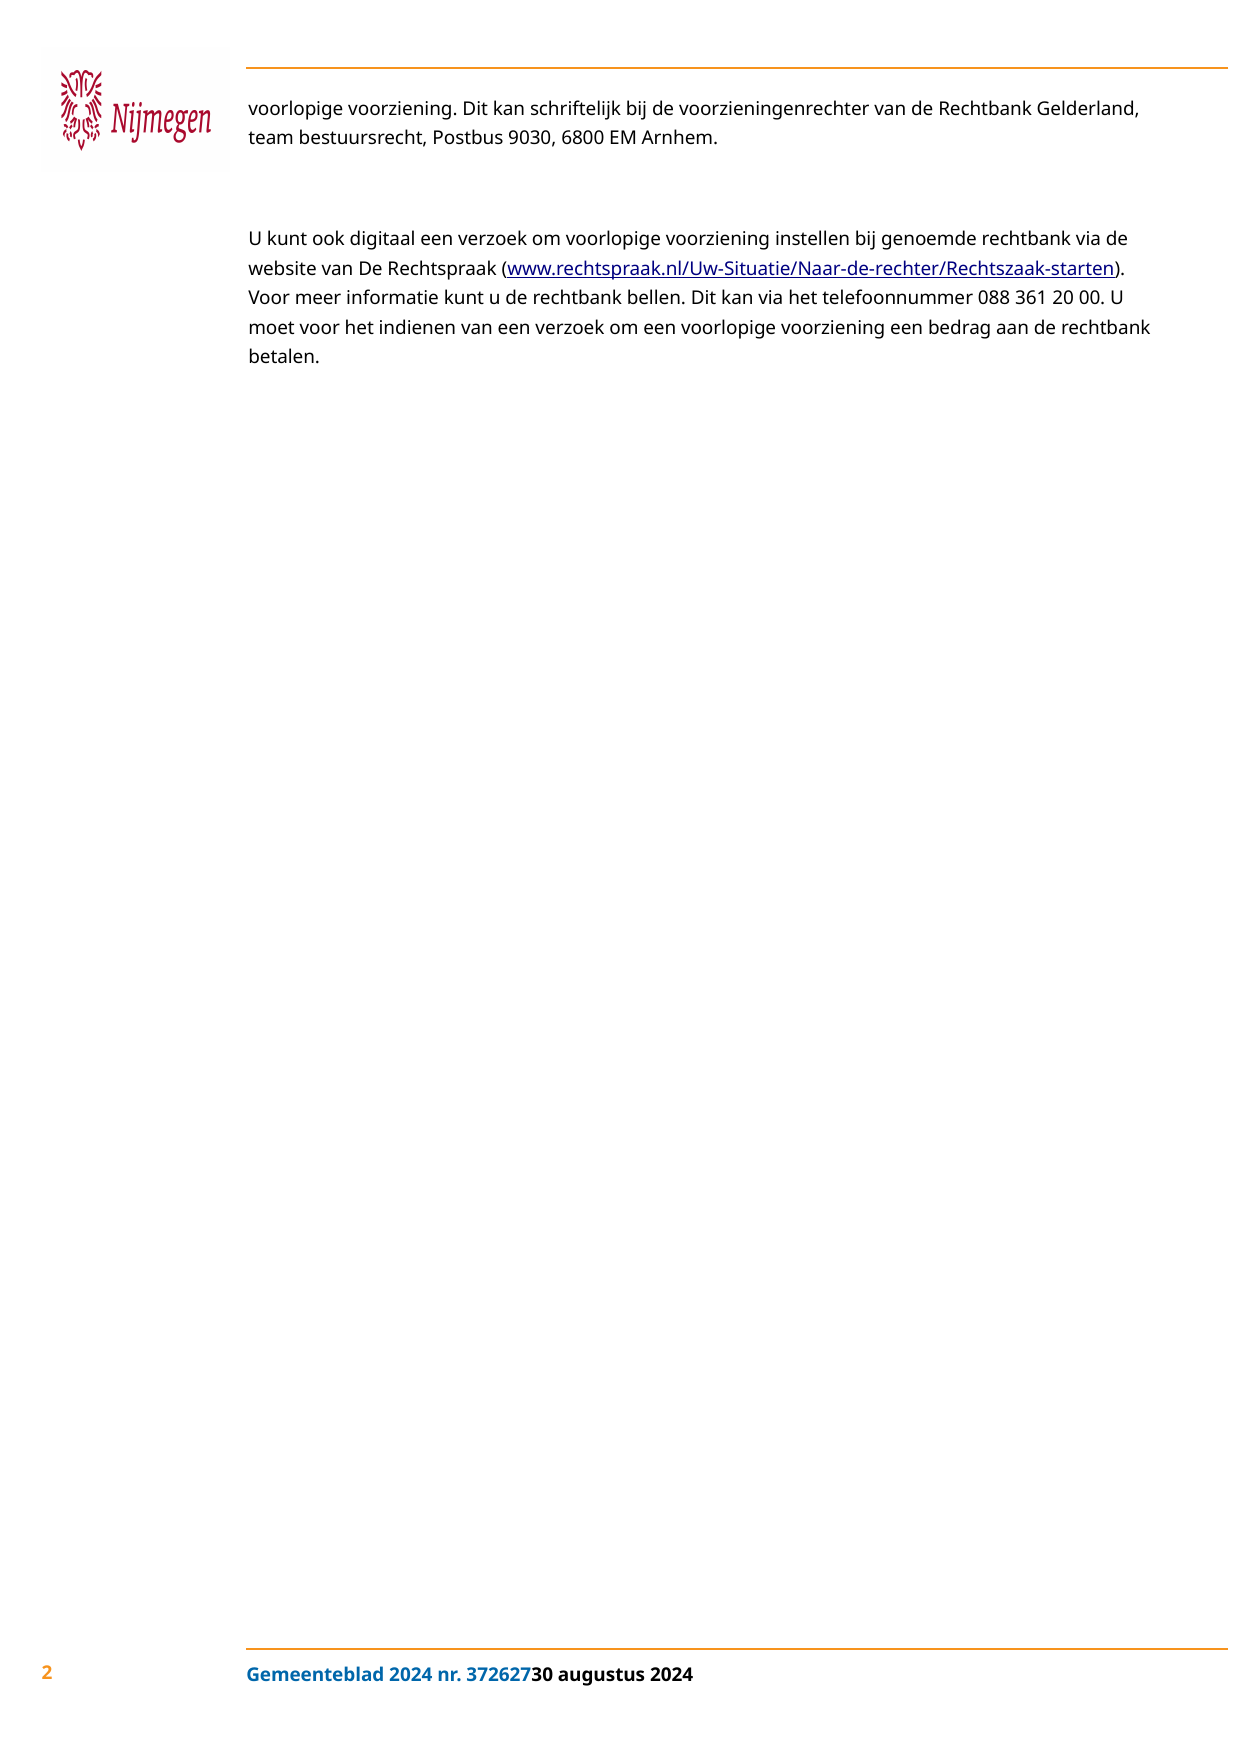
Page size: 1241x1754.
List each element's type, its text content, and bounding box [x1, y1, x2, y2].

text U kunt ook digitaal een verzoek om voorlopige voorziening instellen bij genoemde rechtbank via de website van De Rechtspraak (www.rechtspraak.nl/Uw-Situatie/Naar-de-rechter/Rechtszaak-starten). Voor meer informatie kunt u de rechtbank bellen. Dit kan via het telefoonnummer 088 361 20 00. U moet voor het indienen van een verzoek om een voorlopige voorziening een bedrag aan de rechtbank betalen. [248, 225, 1152, 369]
text voorlopige voorziening. Dit kan schriftelijk bij de voorzieningenrechter van de Rechtbank Gelderland, team bestuursrecht, Postbus 9030, 6800 EM Arnhem. [248, 95, 1152, 150]
picture [41, 47, 231, 172]
